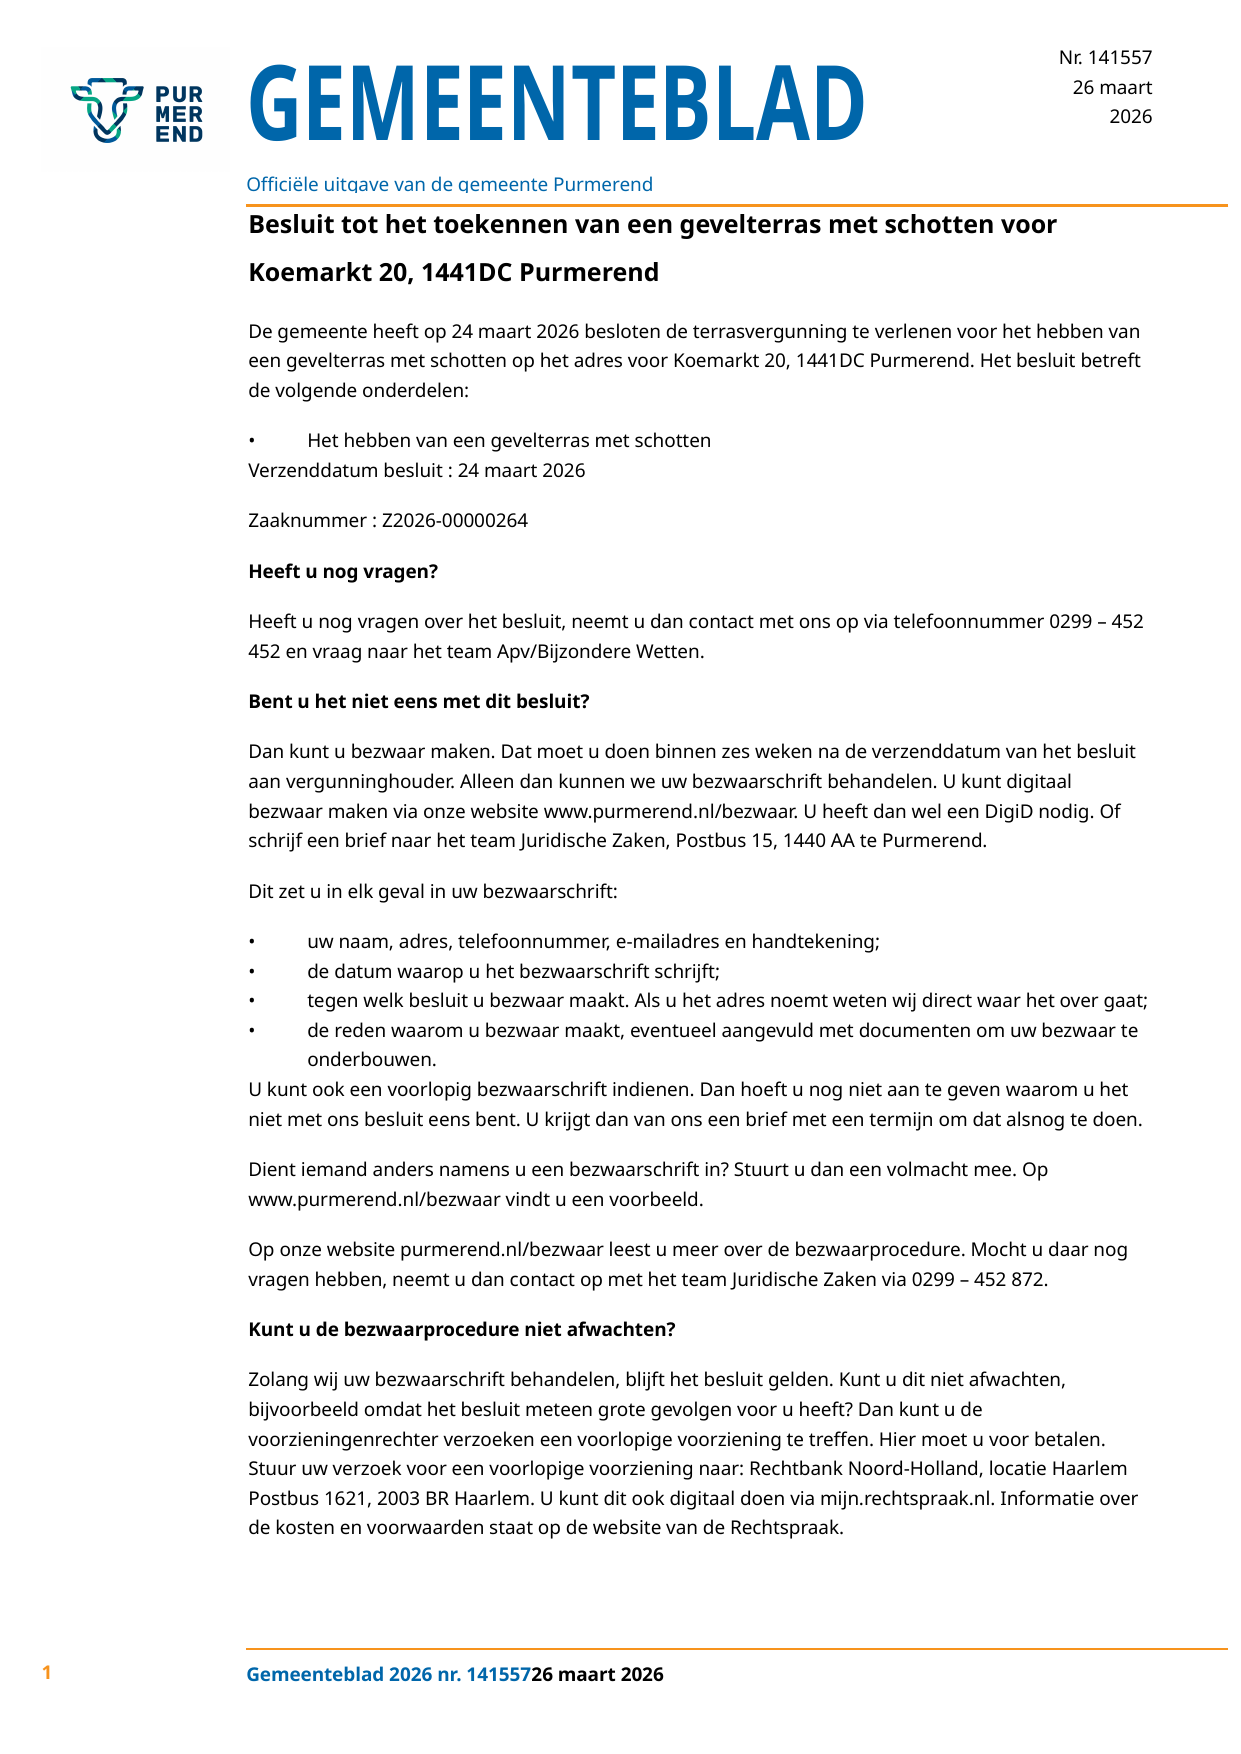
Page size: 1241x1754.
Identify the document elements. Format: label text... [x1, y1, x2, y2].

list uw naam, adres, telefoonnummer, e-mailadres en handtekening; [248, 928, 1152, 954]
text De gemeente heeft op 24 maart 2026 besloten de terrasvergunning te verlenen voor het hebben van een gevelterras met schotten op het adres voor Koemarkt 20, 1441DC Purmerend. Het besluit betreft de volgende onderdelen: [248, 318, 1152, 403]
list de reden waarom u bezwaar maakt, eventueel aangevuld met documenten om uw bezwaar te onderbouwen. [248, 1017, 1152, 1072]
text Besluit tot het toekennen van een gevelterras met schotten voor Koemarkt 20, 1441DC Purmerend [248, 207, 1152, 288]
text Bent u het niet eens met dit besluit? [248, 688, 1152, 714]
picture [41, 47, 231, 172]
text Heeft u nog vragen over het besluit, neemt u dan contact met ons op via telefoonnummer 0299 – 452 452 en vraag naar het team Apv/Bijzondere Wetten. [248, 608, 1152, 664]
text Dient iemand anders namens u een bezwaarschrift in? Stuurt u dan een volmacht mee. Op www.purmerend.nl/bezwaar vindt u een voorbeeld. [248, 1156, 1152, 1212]
list Het hebben van een gevelterras met schotten [248, 427, 1152, 453]
list tegen welk besluit u bezwaar maakt. Als u het adres noemt weten wij direct waar het over gaat; [248, 987, 1152, 1013]
list de datum waarop u het bezwaarschrift schrijft; [248, 958, 1152, 984]
text Verzenddatum besluit : 24 maart 2026 [248, 457, 1152, 483]
text Dit zet u in elk geval in uw bezwaarschrift: [248, 878, 1152, 904]
text Zolang wij uw bezwaarschrift behandelen, blijft het besluit gelden. Kunt u dit niet afwachten, bijvoorbeeld omdat het besluit meteen grote gevolgen voor u heeft? Dan kunt u de voorzieningenrechter verzoeken een voorlopige voorziening te treffen. Hier moet u voor betalen. Stuur uw verzoek voor een voorlopige voorziening naar: Rechtbank Noord-Holland, locatie Haarlem Postbus 1621, 2003 BR Haarlem. U kunt dit ook digitaal doen via mijn.rechtspraak.nl. Informatie over de kosten en voorwaarden staat op de website van de Rechtspraak. [248, 1367, 1152, 1540]
text Dan kunt u bezwaar maken. Dat moet u doen binnen zes weken na de verzenddatum van het besluit aan vergunninghouder. Alleen dan kunnen we uw bezwaarschrift behandelen. U kunt digitaal bezwaar maken via onze website www.purmerend.nl/bezwaar. U heeft dan wel een DigiD nodig. Of schrijf een brief naar het team Juridische Zaken, Postbus 15, 1440 AA te Purmerend. [248, 739, 1152, 853]
text U kunt ook een voorlopig bezwaarschrift indienen. Dan hoeft u nog niet aan te geven waarom u het niet met ons besluit eens bent. U krijgt dan van ons een brief met een termijn om dat alsnog te doen. [248, 1076, 1152, 1132]
text Op onze website purmerend.nl/bezwaar leest u meer over de bezwaarprocedure. Mocht u daar nog vragen hebben, neemt u dan contact op met het team Juridische Zaken via 0299 – 452 872. [248, 1236, 1152, 1292]
text Heeft u nog vragen? [248, 558, 1152, 584]
text Kunt u de bezwaarprocedure niet afwachten? [248, 1316, 1152, 1342]
text Zaaknummer : Z2026-00000264 [248, 507, 1152, 533]
